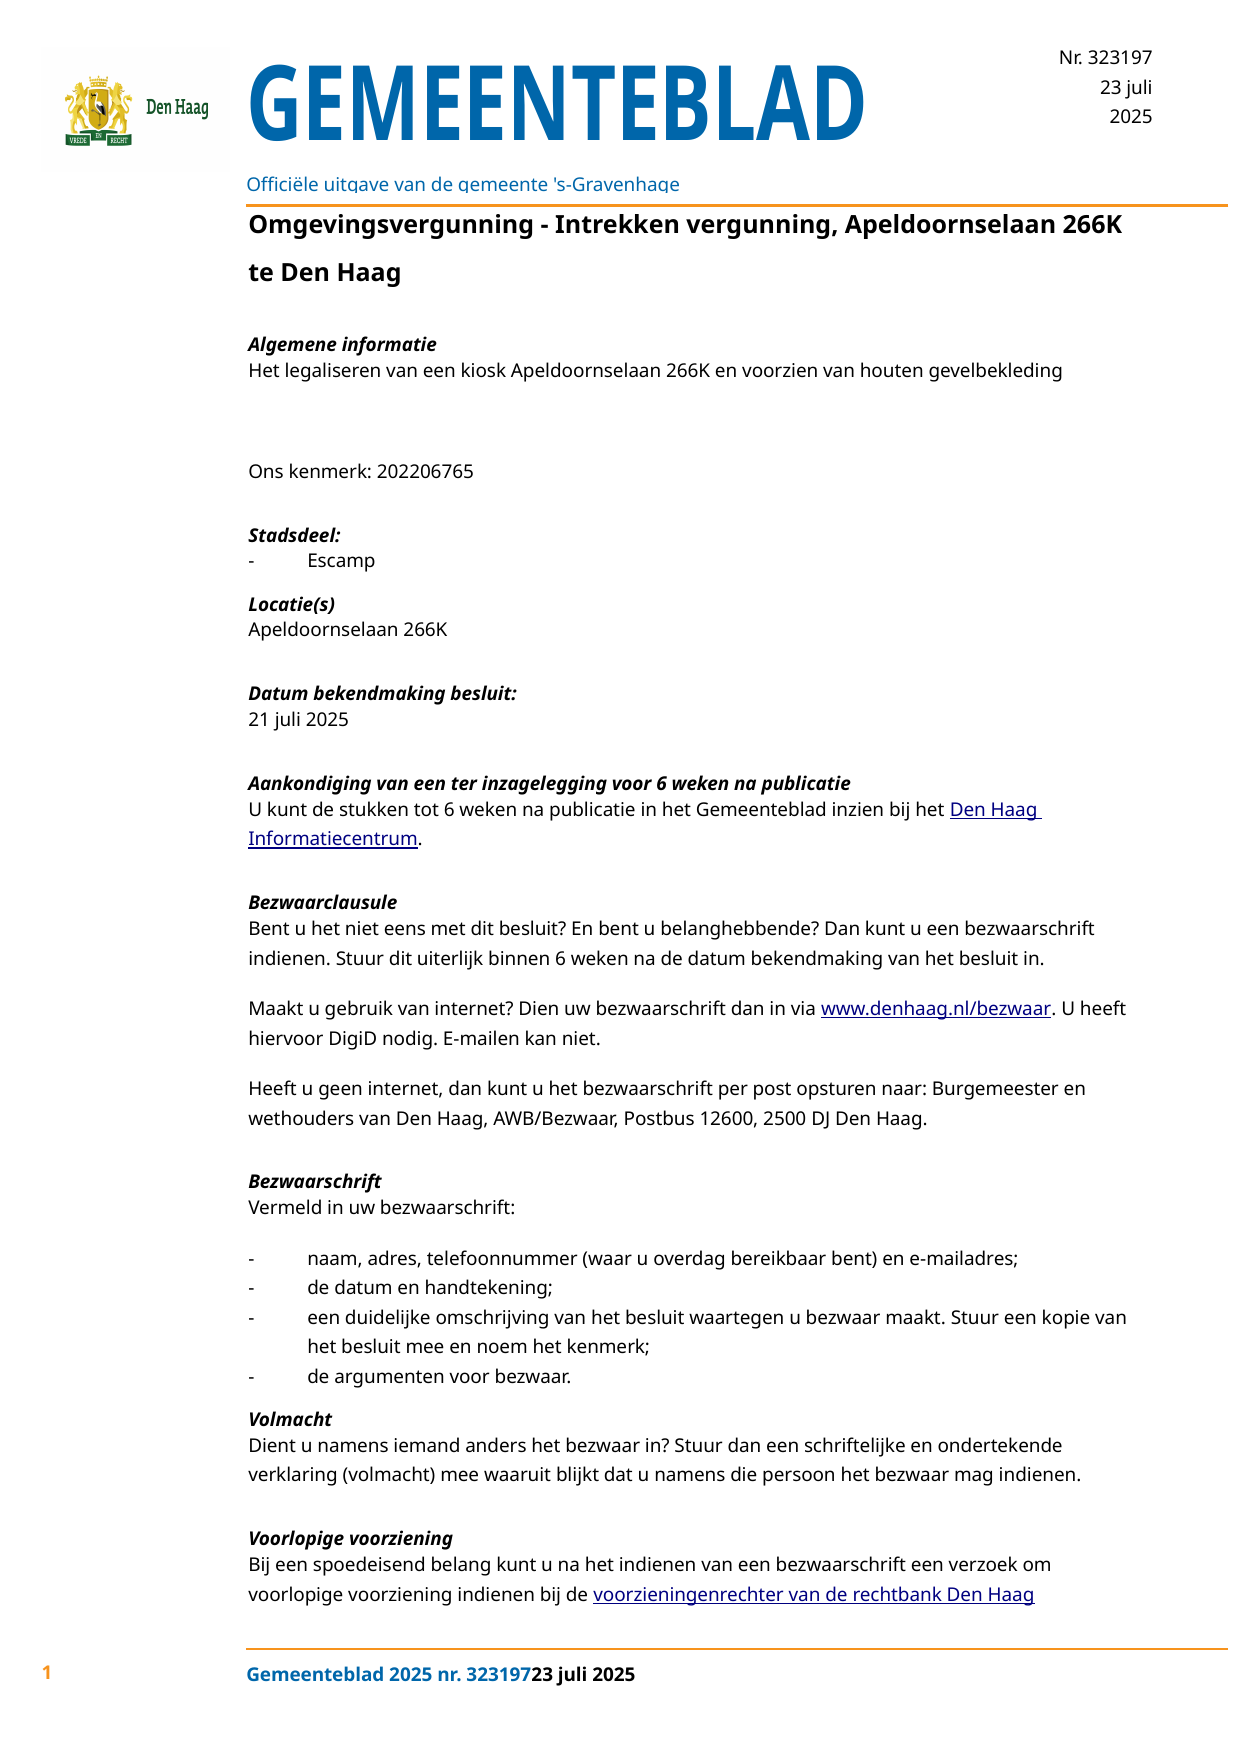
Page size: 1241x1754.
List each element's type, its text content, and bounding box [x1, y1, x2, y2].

text Volmacht [248, 1406, 1152, 1432]
text Stadsdeel: [248, 522, 1152, 548]
text Dient u namens iemand anders het bezwaar in? Stuur dan een schriftelijke en ondertekende verklaring (volmacht) mee waaruit blijkt dat u namens die persoon het bezwaar mag indienen. [248, 1432, 1152, 1487]
text Omgevingsvergunning - Intrekken vergunning, Apeldoornselaan 266K te Den Haag [248, 207, 1152, 288]
text Bent u het niet eens met dit besluit? En bent u belanghebbende? Dan kunt u een bezwaarschrift indienen. Stuur dit uiterlijk binnen 6 weken na de datum bekendmaking van het besluit in. [248, 915, 1152, 971]
text Locatie(s) [248, 591, 1152, 617]
text Vermeld in uw bezwaarschrift: [248, 1194, 1152, 1220]
text Maakt u gebruik van internet? Dien uw bezwaarschrift dan in via www.denhaag.nl/bezwaar. U heeft hiervoor DigiD nodig. E-mailen kan niet. [248, 995, 1152, 1051]
picture [41, 47, 231, 172]
text Bij een spoedeisend belang kunt u na het indienen van een bezwaarschrift een verzoek om voorlopige voorziening indienen bij de voorzieningenrechter van de rechtbank Den Haag [248, 1551, 1152, 1607]
list de argumenten voor bezwaar. [248, 1363, 1152, 1389]
text Bezwaarclausule [248, 889, 1152, 915]
text Algemene informatie [248, 331, 1152, 357]
list Escamp [248, 548, 1152, 573]
list de datum en handtekening; [248, 1274, 1152, 1300]
text Voorlopige voorziening [248, 1526, 1152, 1551]
text Datum bekendmaking besluit: [248, 681, 1152, 706]
text Het legaliseren van een kiosk Apeldoornselaan 266K en voorzien van houten gevelbekleding [248, 357, 1152, 383]
text Heeft u geen internet, dan kunt u het bezwaarschrift per post opsturen naar: Burgemeester en wethouders van Den Haag, AWB/Bezwaar, Postbus 12600, 2500 DJ Den Haag. [248, 1075, 1152, 1131]
list naam, adres, telefoonnummer (waar u overdag bereikbaar bent) en e-mailadres; [248, 1245, 1152, 1271]
text U kunt de stukken tot 6 weken na publicatie in het Gemeenteblad inzien bij het Den Haag Informatiecentrum. [248, 796, 1152, 851]
text 21 juli 2025 [248, 706, 1152, 732]
text Aankondiging van een ter inzagelegging voor 6 weken na publicatie [248, 770, 1152, 796]
text Apeldoornselaan 266K [248, 617, 1152, 642]
list een duidelijke omschrijving van het besluit waartegen u bezwaar maakt. Stuur een kopie van het besluit mee en noem het kenmerk; [248, 1304, 1152, 1359]
text Bezwaarschrift [248, 1169, 1152, 1194]
text Ons kenmerk: 202206765 [248, 458, 1152, 484]
